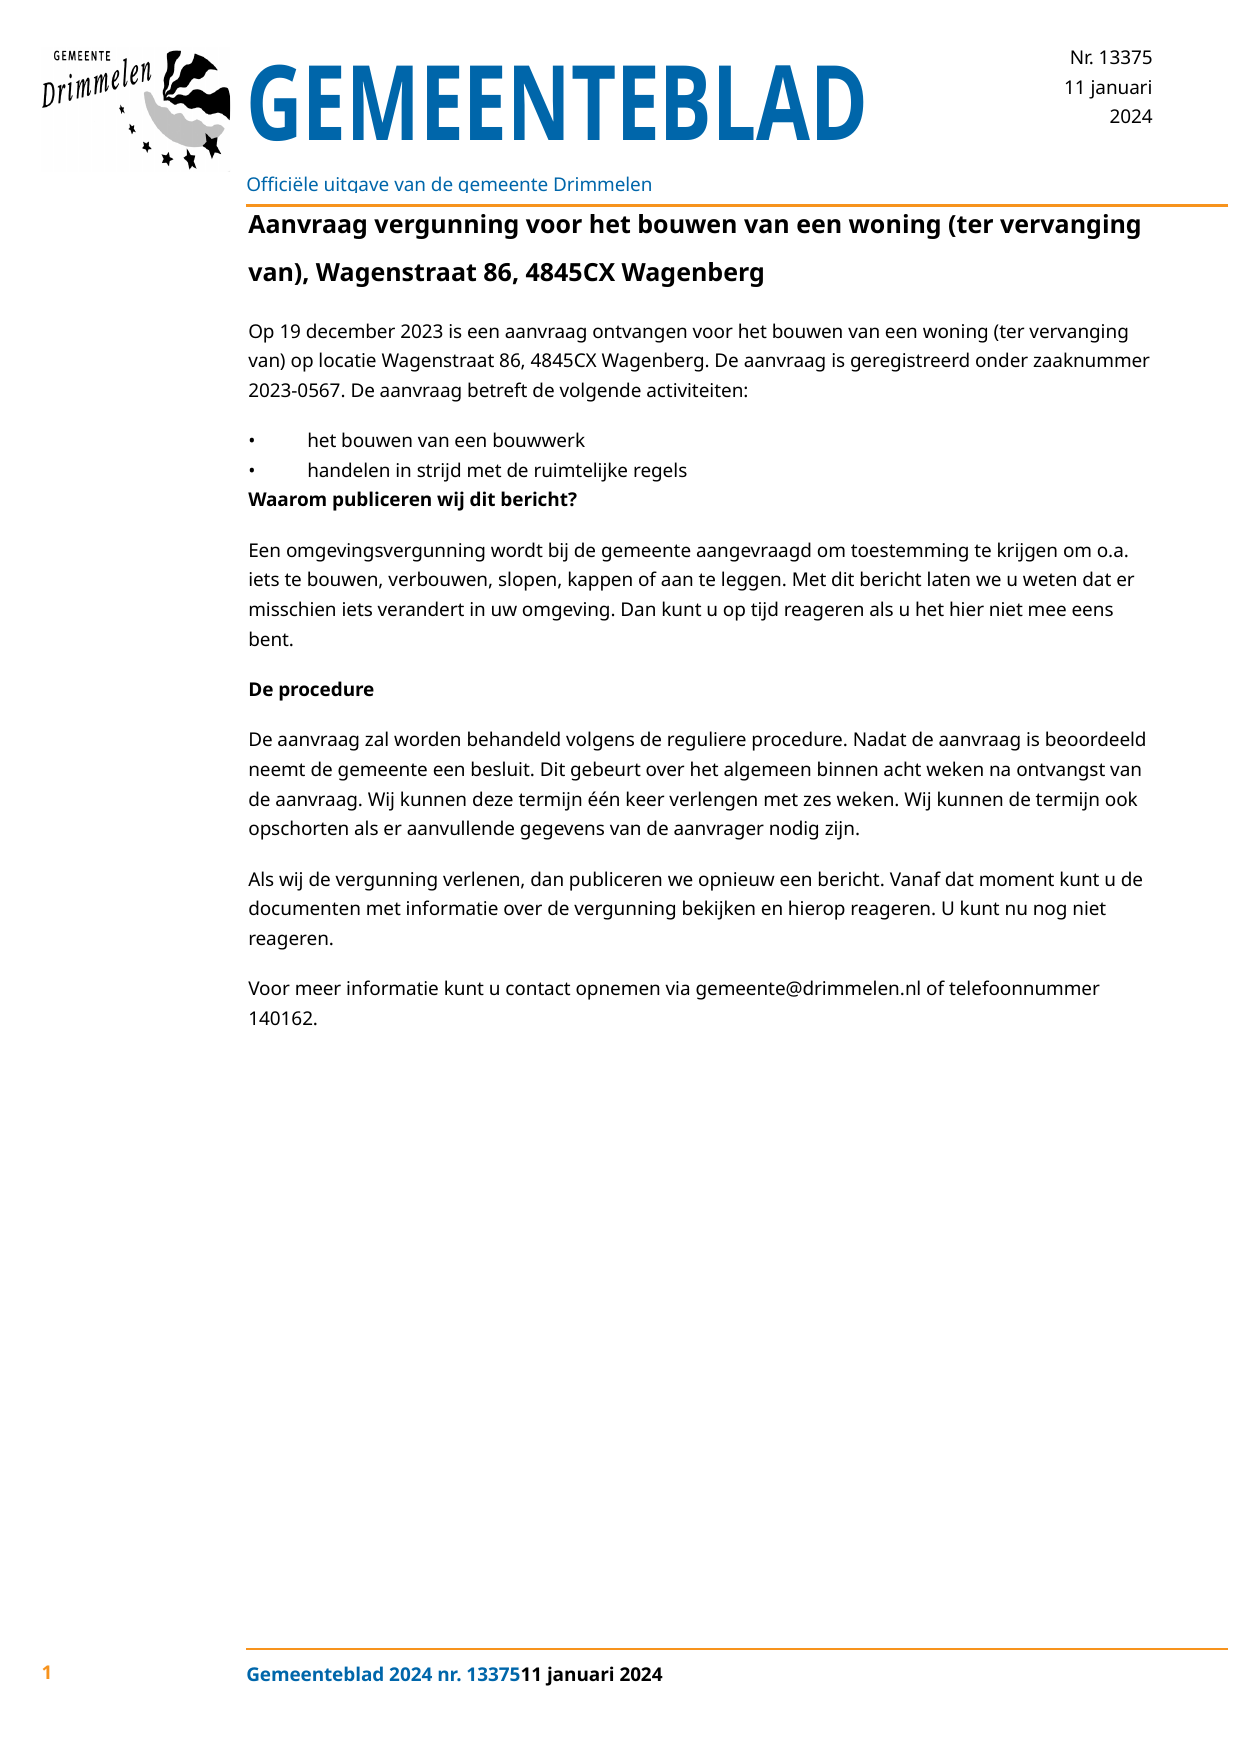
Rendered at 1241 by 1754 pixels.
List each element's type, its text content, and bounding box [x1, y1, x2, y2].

text De procedure [248, 676, 1152, 702]
text Waarom publiceren wij dit bericht? [248, 487, 1152, 512]
text De aanvraag zal worden behandeld volgens de reguliere procedure. Nadat de aanvraag is beoordeeld neemt de gemeente een besluit. Dit gebeurt over het algemeen binnen acht weken na ontvangst van de aanvraag. Wij kunnen deze termijn één keer verlengen met zes weken. Wij kunnen de termijn ook opschorten als er aanvullende gegevens van de aanvrager nodig zijn. [248, 727, 1152, 841]
text Als wij de vergunning verlenen, dan publiceren we opnieuw een bericht. Vanaf dat moment kunt u de documenten met informatie over de vergunning bekijken en hierop reageren. U kunt nu nog niet reageren. [248, 866, 1152, 951]
picture [41, 47, 231, 172]
list handelen in strijd met de ruimtelijke regels [248, 457, 1152, 483]
text Een omgevingsvergunning wordt bij de gemeente aangevraagd om toestemming te krijgen om o.a. iets te bouwen, verbouwen, slopen, kappen of aan te leggen. Met dit bericht laten we u weten dat er misschien iets verandert in uw omgeving. Dan kunt u op tijd reageren als u het hier niet mee eens bent. [248, 537, 1152, 652]
text Op 19 december 2023 is een aanvraag ontvangen voor het bouwen van een woning (ter vervanging van) op locatie Wagenstraat 86, 4845CX Wagenberg. De aanvraag is geregistreerd onder zaaknummer 2023-0567. De aanvraag betreft de volgende activiteiten: [248, 318, 1152, 403]
list het bouwen van een bouwwerk [248, 427, 1152, 453]
text Voor meer informatie kunt u contact opnemen via gemeente@drimmelen.nl of telefoonnummer 140162. [248, 975, 1152, 1031]
text Aanvraag vergunning voor het bouwen van een woning (ter vervanging van), Wagenstraat 86, 4845CX Wagenberg [248, 207, 1152, 288]
